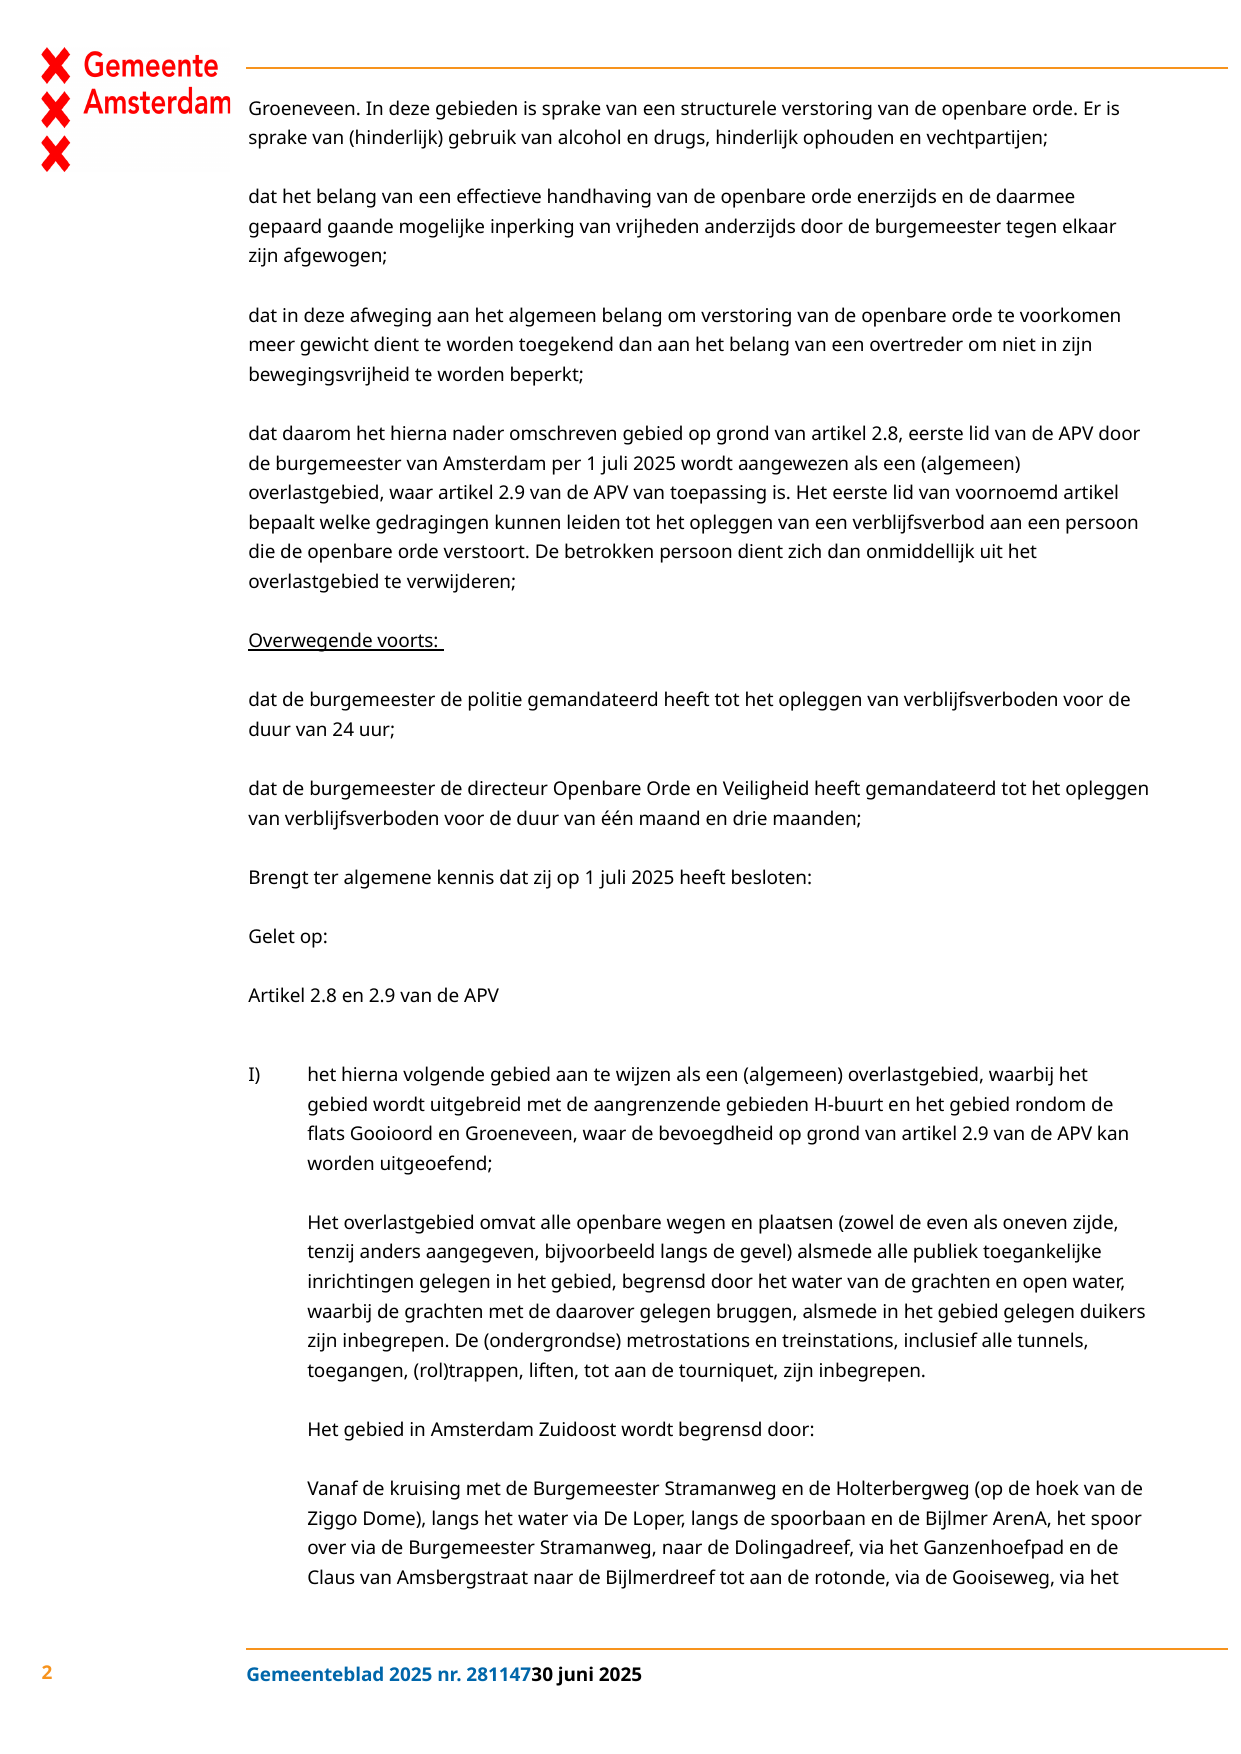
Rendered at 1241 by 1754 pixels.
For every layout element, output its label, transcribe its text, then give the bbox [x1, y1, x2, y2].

text Brengt ter algemene kennis dat zij op 1 juli 2025 heeft besloten: [248, 864, 1152, 890]
text dat daarom het hierna nader omschreven gebied op grond van artikel 2.8, eerste lid van de APV door de burgemeester van Amsterdam per 1 juli 2025 wordt aangewezen als een (algemeen) overlastgebied, waar artikel 2.9 van de APV van toepassing is. Het eerste lid van voornoemd artikel bepaalt welke gedragingen kunnen leiden tot het opleggen van een verblijfsverbod aan een persoon die de openbare orde verstoort. De betrokken persoon dient zich dan onmiddellijk uit het overlastgebied te verwijderen; [248, 420, 1152, 594]
text Gelet op: [248, 923, 1152, 949]
text dat de burgemeester de politie gemandateerd heeft tot het opleggen van verblijfsverboden voor de duur van 24 uur; [248, 686, 1152, 742]
list Het gebied in Amsterdam Zuidoost wordt begrensd door: [248, 1416, 1152, 1442]
text Overwegende voorts: [248, 627, 1152, 653]
list het hierna volgende gebied aan te wijzen als een (algemeen) overlastgebied, waarbij het gebied wordt uitgebreid met de aangrenzende gebieden H-buurt en het gebied rondom de flats Gooioord en Groeneveen, waar de bevoegdheid op grond van artikel 2.9 van de APV kan worden uitgeoefend; [248, 1061, 1152, 1176]
list Het overlastgebied omvat alle openbare wegen en plaatsen (zowel de even als oneven zijde, tenzij anders aangegeven, bijvoorbeeld langs de gevel) alsmede alle publiek toegankelijke inrichtingen gelegen in het gebied, begrensd door het water van de grachten en open water, waarbij de grachten met de daarover gelegen bruggen, alsmede in het gebied gelegen duikers zijn inbegrepen. De (ondergrondse) metrostations en treinstations, inclusief alle tunnels, toegangen, (rol)trappen, liften, tot aan de tourniquet, zijn inbegrepen. [248, 1209, 1152, 1383]
text dat in deze afweging aan het algemeen belang om verstoring van de openbare orde te voorkomen meer gewicht dient te worden toegekend dan aan het belang van een overtreder om niet in zijn bewegingsvrijheid te worden beperkt; [248, 302, 1152, 387]
text Groeneveen. In deze gebieden is sprake van een structurele verstoring van de openbare orde. Er is sprake van (hinderlijk) gebruik van alcohol en drugs, hinderlijk ophouden en vechtpartijen; [248, 95, 1152, 150]
picture [41, 47, 231, 172]
list Vanaf de kruising met de Burgemeester Stramanweg en de Holterbergweg (op de hoek van de Ziggo Dome), langs het water via De Loper, langs de spoorbaan en de Bijlmer ArenA, het spoor over via de Burgemeester Stramanweg, naar de Dolingadreef, via het Ganzenhoefpad en de Claus van Amsbergstraat naar de Bijlmerdreef tot aan de rotonde, via de Gooiseweg, via het [248, 1475, 1152, 1590]
text dat de burgemeester de directeur Openbare Orde en Veiligheid heeft gemandateerd tot het opleggen van verblijfsverboden voor de duur van één maand en drie maanden; [248, 775, 1152, 831]
text Artikel 2.8 en 2.9 van de APV [248, 982, 1152, 1008]
text dat het belang van een effectieve handhaving van de openbare orde enerzijds en de daarmee gepaard gaande mogelijke inperking van vrijheden anderzijds door de burgemeester tegen elkaar zijn afgewogen; [248, 183, 1152, 268]
